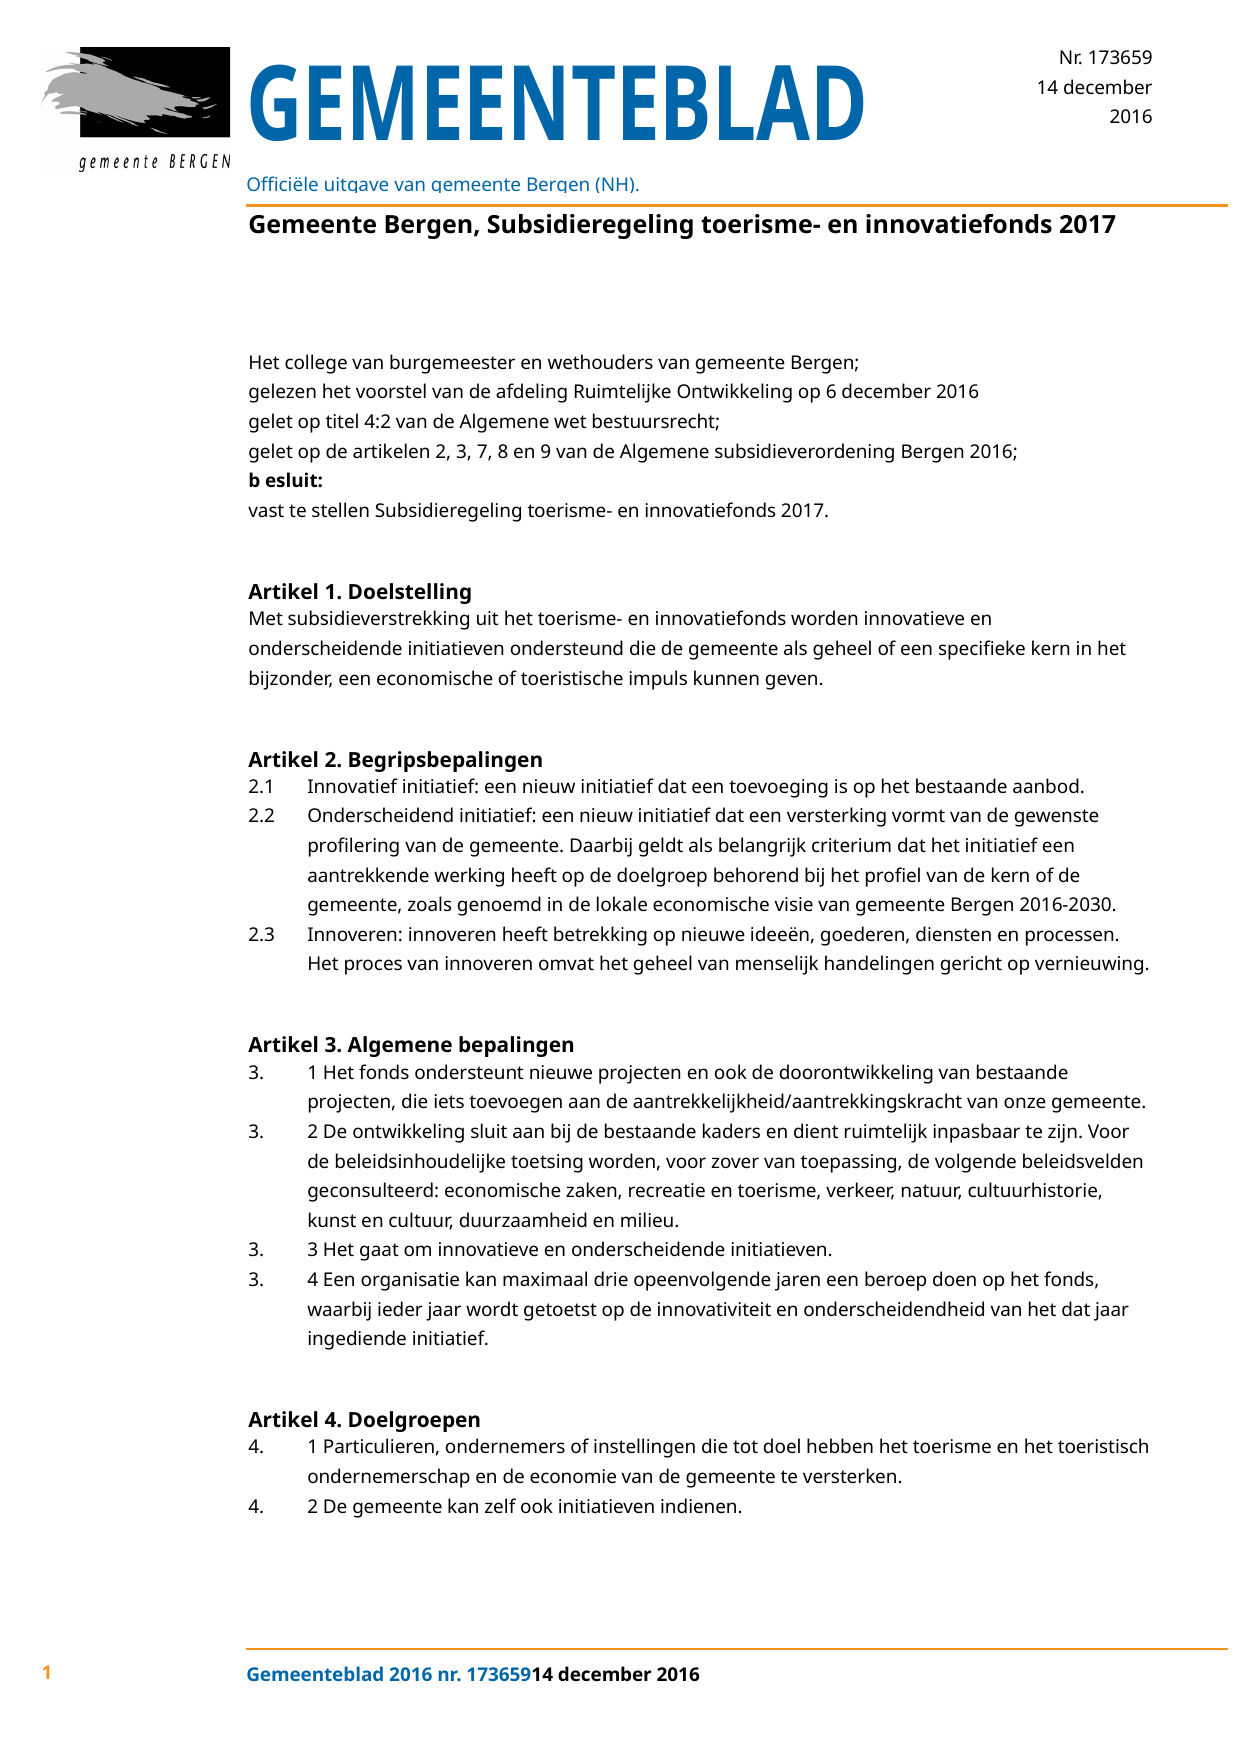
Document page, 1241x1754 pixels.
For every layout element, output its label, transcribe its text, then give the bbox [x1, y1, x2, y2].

list 1 Particulieren, ondernemers of instellingen die tot doel hebben het toerisme en het toeristisch ondernemerschap en de economie van de gemeente te versterken. [248, 1434, 1152, 1489]
list Innoveren: innoveren heeft betrekking op nieuwe ideeën, goederen, diensten en processen. Het proces van innoveren omvat het geheel van menselijk handelingen gericht op vernieuwing. [248, 921, 1152, 976]
picture [41, 47, 231, 172]
text Met subsidieverstrekking uit het toerisme- en innovatiefonds worden innovatieve en onderscheidende initiatieven ondersteund die de gemeente als geheel of een specifieke kern in het bijzonder, een economische of toeristische impuls kunnen geven. [248, 606, 1152, 690]
list Innovatief initiatief: een nieuw initiatief dat een toevoeging is op het bestaande aanbod. [248, 773, 1152, 799]
list 2 De ontwikkeling sluit aan bij de bestaande kaders en dient ruimtelijk inpasbaar te zijn. Voor de beleidsinhoudelijke toetsing worden, voor zover van toepassing, de volgende beleidsvelden geconsulteerd: economische zaken, recreatie en toerisme, verkeer, natuur, cultuurhistorie, kunst en cultuur, duurzaamheid en milieu. [248, 1118, 1152, 1233]
list 3 Het gaat om innovatieve en onderscheidende initiatieven. [248, 1237, 1152, 1262]
text Artikel 2. Begripsbepalingen [248, 745, 1152, 773]
text Gemeente Bergen, Subsidieregeling toerisme- en innovatiefonds 2017 [248, 207, 1152, 241]
text Artikel 3. Algemene bepalingen [248, 1031, 1152, 1059]
text Artikel 4. Doelgroepen [248, 1405, 1152, 1434]
list 2 De gemeente kan zelf ook initiatieven indienen. [248, 1493, 1152, 1519]
text gelezen het voorstel van de afdeling Ruimtelijke Ontwikkeling op 6 december 2016 [248, 379, 1152, 404]
text b esluit: [248, 467, 1152, 493]
list Onderscheidend initiatief: een nieuw initiatief dat een versterking vormt van de gewenste profilering van de gemeente. Daarbij geldt als belangrijk criterium dat het initiatief een aantrekkende werking heeft op de doelgroep behorend bij het profiel van de kern of de gemeente, zoals genoemd in de lokale economische visie van gemeente Bergen 2016-2030. [248, 803, 1152, 917]
list 4 Een organisatie kan maximaal drie opeenvolgende jaren een beroep doen op het fonds, waarbij ieder jaar wordt getoetst op de innovativiteit en onderscheidendheid van het dat jaar ingediende initiatief. [248, 1266, 1152, 1351]
text gelet op de artikelen 2, 3, 7, 8 en 9 van de Algemene subsidieverordening Bergen 2016; [248, 438, 1152, 464]
list 1 Het fonds ondersteunt nieuwe projecten en ook de doorontwikkeling van bestaande projecten, die iets toevoegen aan de aantrekkelijkheid/aantrekkingskracht van onze gemeente. [248, 1059, 1152, 1114]
text Artikel 1. Doelstelling [248, 577, 1152, 606]
text Het college van burgemeester en wethouders van gemeente Bergen; [248, 349, 1152, 375]
text gelet op titel 4:2 van de Algemene wet bestuursrecht; [248, 408, 1152, 434]
text vast te stellen Subsidieregeling toerisme- en innovatiefonds 2017. [248, 497, 1152, 523]
